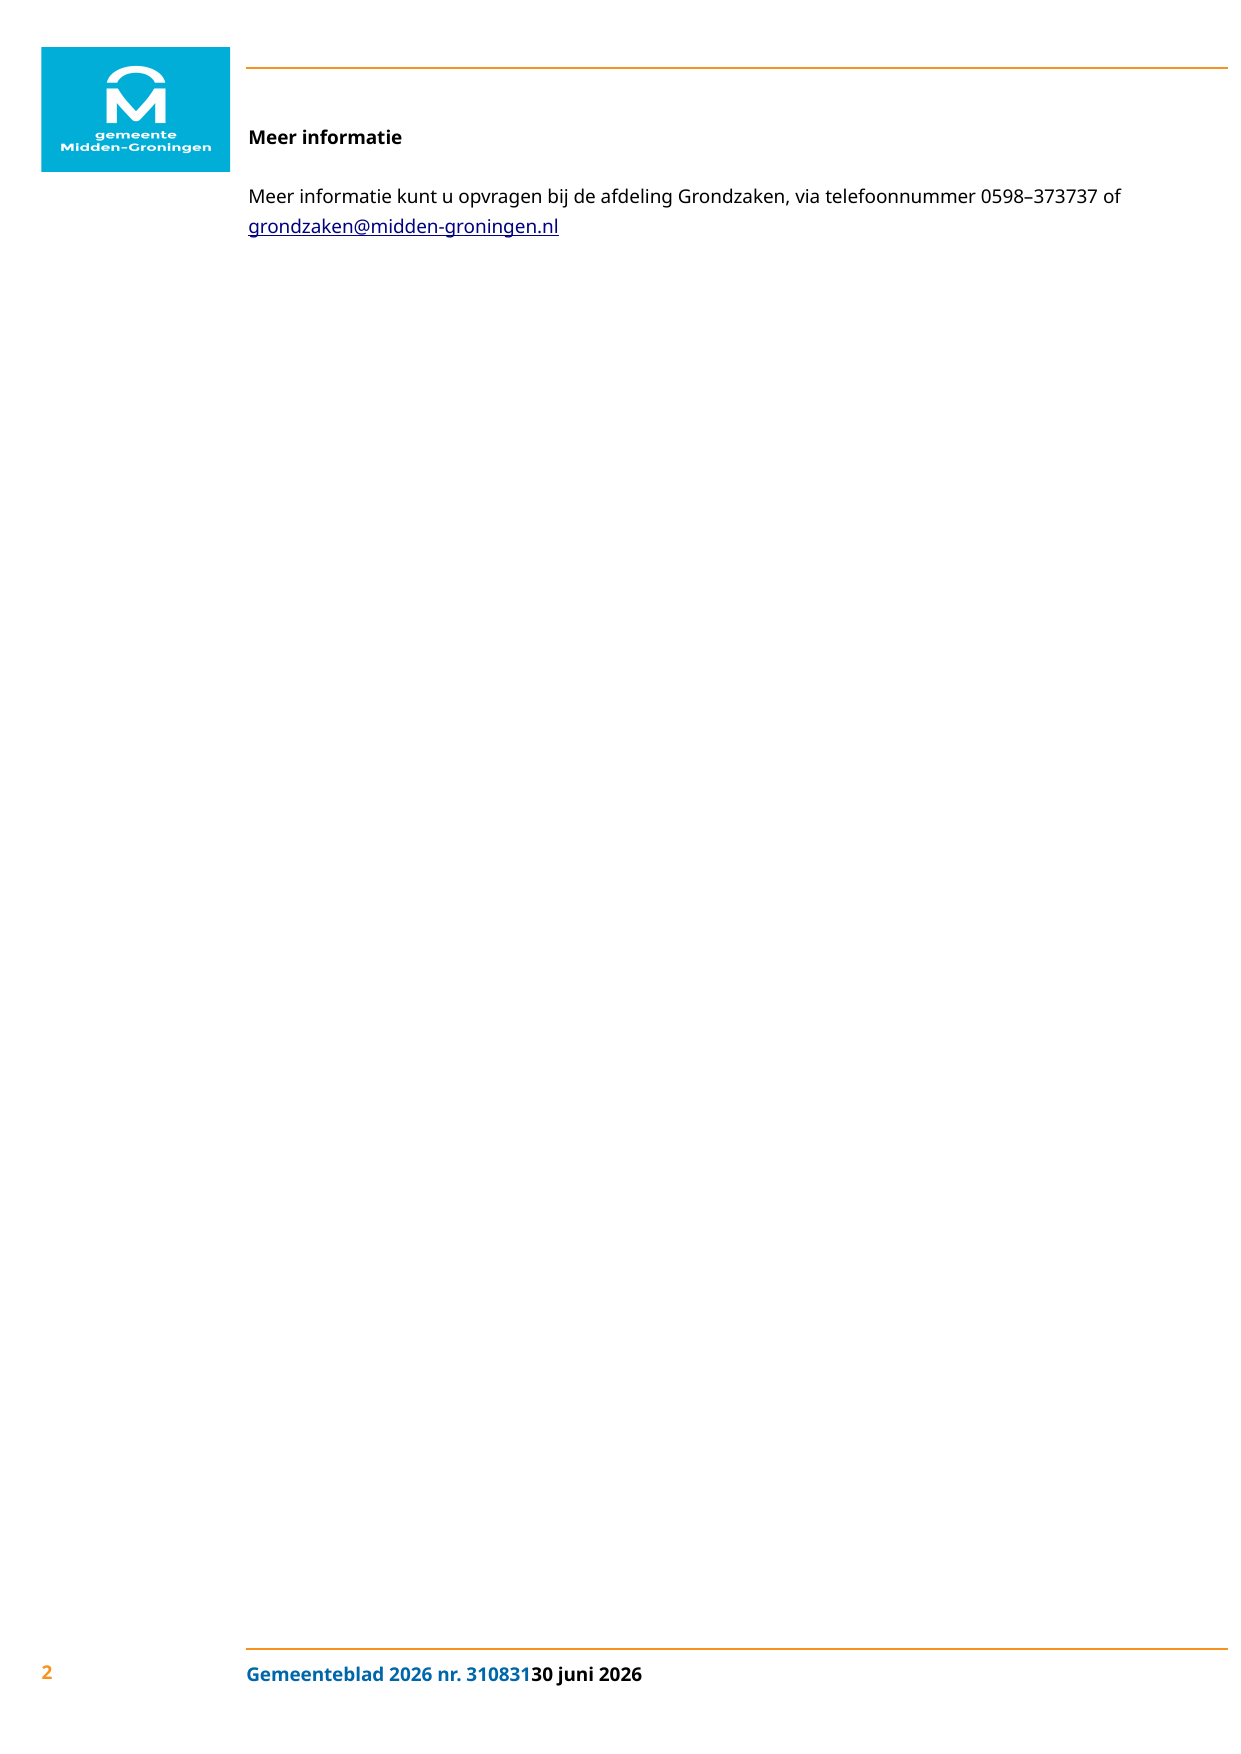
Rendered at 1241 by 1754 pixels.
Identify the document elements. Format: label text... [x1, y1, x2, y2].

text Meer informatie [248, 124, 1152, 150]
text Meer informatie kunt u opvragen bij de afdeling Grondzaken, via telefoonnummer 0598–373737 of grondzaken@midden-groningen.nl [248, 183, 1152, 239]
picture [108, 66, 164, 82]
picture [107, 89, 165, 122]
picture [184, 146, 190, 153]
